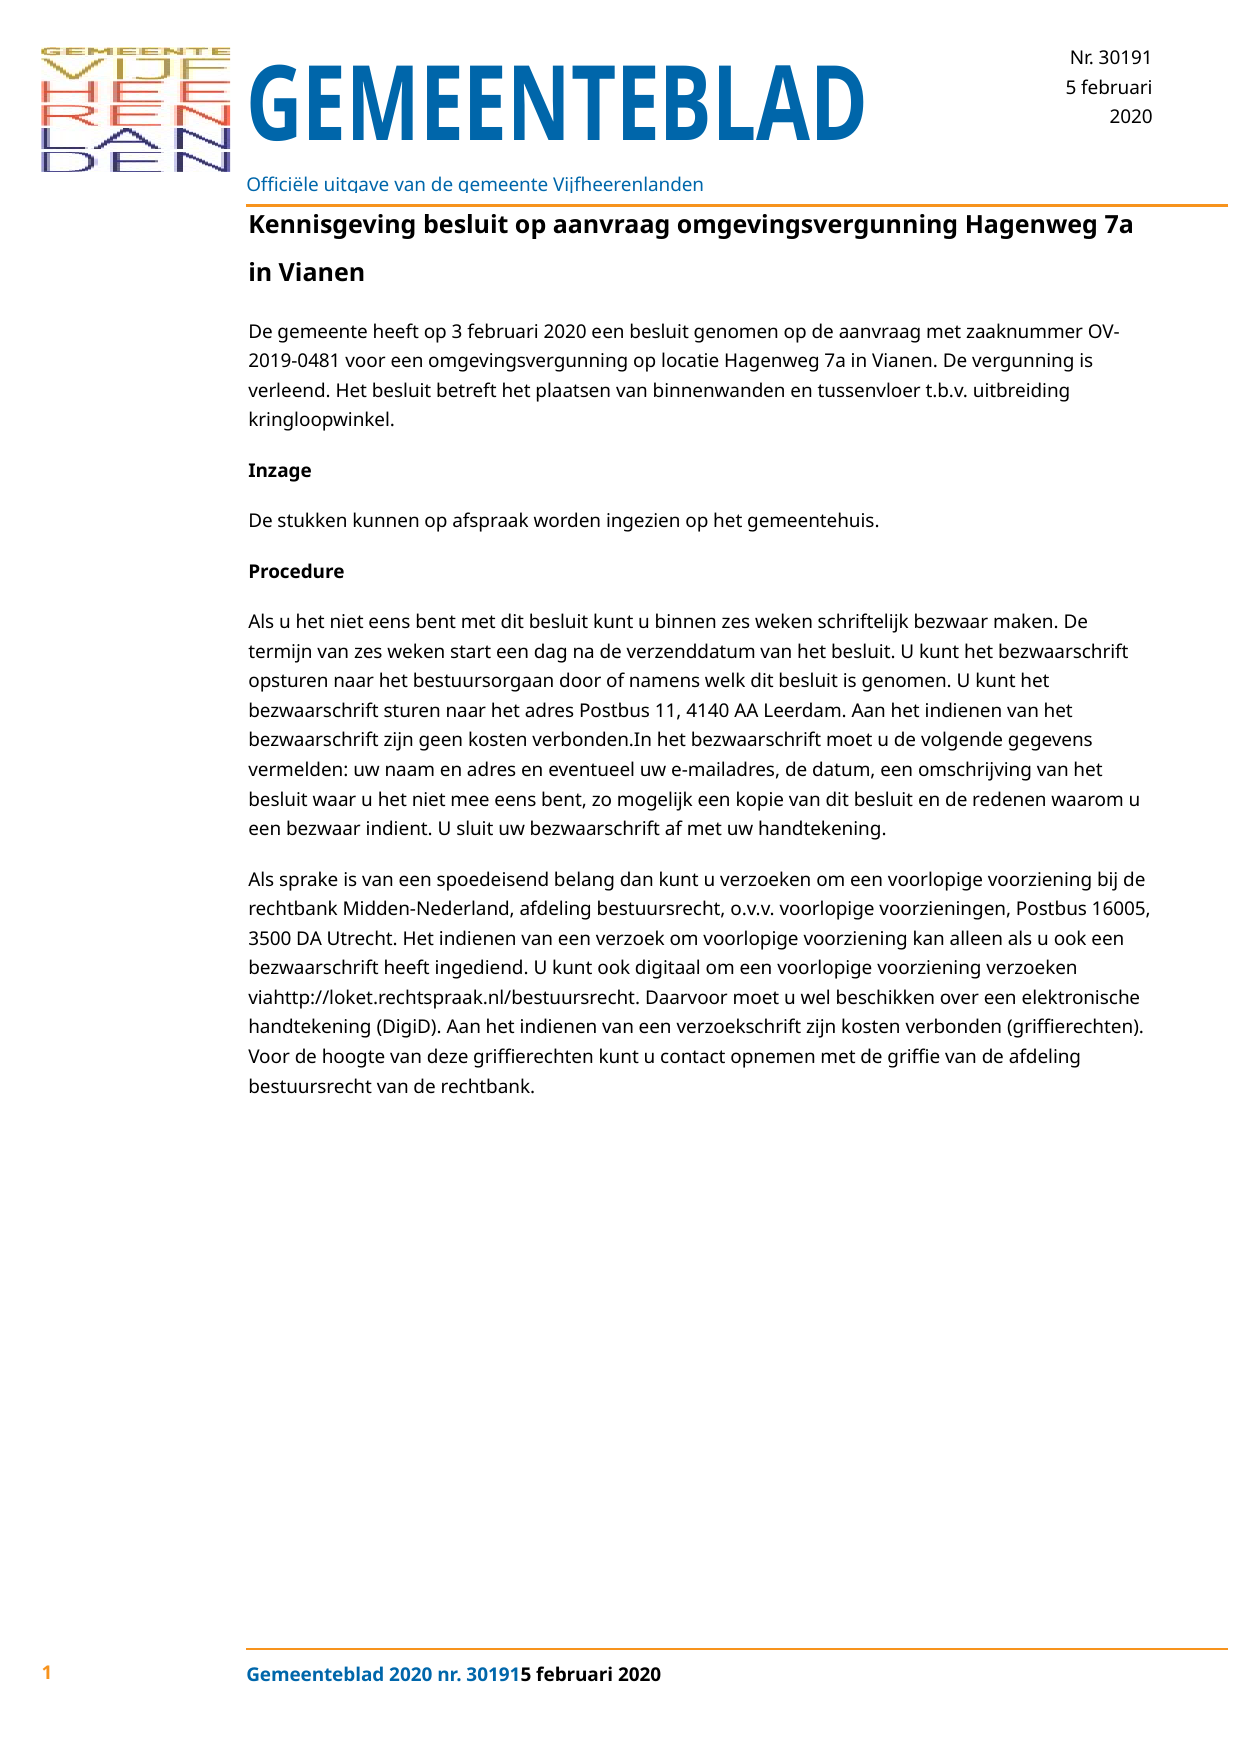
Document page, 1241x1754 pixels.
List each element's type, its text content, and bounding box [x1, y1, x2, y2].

text Als u het niet eens bent met dit besluit kunt u binnen zes weken schriftelijk bezwaar maken. De termijn van zes weken start een dag na de verzenddatum van het besluit. U kunt het bezwaarschrift opsturen naar het bestuursorgaan door of namens welk dit besluit is genomen. U kunt het bezwaarschrift sturen naar het adres Postbus 11, 4140 AA Leerdam. Aan het indienen van het bezwaarschrift zijn geen kosten verbonden.In het bezwaarschrift moet u de volgende gegevens vermelden: uw naam en adres en eventueel uw e-mailadres, de datum, een omschrijving van het besluit waar u het niet mee eens bent, zo mogelijk een kopie van dit besluit en de redenen waarom u een bezwaar indient. U sluit uw bezwaarschrift af met uw handtekening. [248, 608, 1152, 841]
picture [41, 47, 231, 172]
text Inzage [248, 457, 1152, 483]
text Procedure [248, 558, 1152, 584]
text De gemeente heeft op 3 februari 2020 een besluit genomen op de aanvraag met zaaknummer OV-2019-0481 voor een omgevingsvergunning op locatie Hagenweg 7a in Vianen. De vergunning is verleend. Het besluit betreft het plaatsen van binnenwanden en tussenvloer t.b.v. uitbreiding kringloopwinkel. [248, 318, 1152, 432]
text De stukken kunnen op afspraak worden ingezien op het gemeentehuis. [248, 507, 1152, 533]
text Kennisgeving besluit op aanvraag omgevingsvergunning Hagenweg 7a in Vianen [248, 207, 1152, 288]
text Als sprake is van een spoedeisend belang dan kunt u verzoeken om een voorlopige voorziening bij de rechtbank Midden-Nederland, afdeling bestuursrecht, o.v.v. voorlopige voorzieningen, Postbus 16005, 3500 DA Utrecht. Het indienen van een verzoek om voorlopige voorziening kan alleen als u ook een bezwaarschrift heeft ingediend. U kunt ook digitaal om een voorlopige voorziening verzoeken viahttp://loket.rechtspraak.nl/bestuursrecht. Daarvoor moet u wel beschikken over een elektronische handtekening (DigiD). Aan het indienen van een verzoekschrift zijn kosten verbonden (griffierechten). Voor de hoogte van deze griffierechten kunt u contact opnemen met de griffie van de afdeling bestuursrecht van de rechtbank. [248, 866, 1152, 1099]
